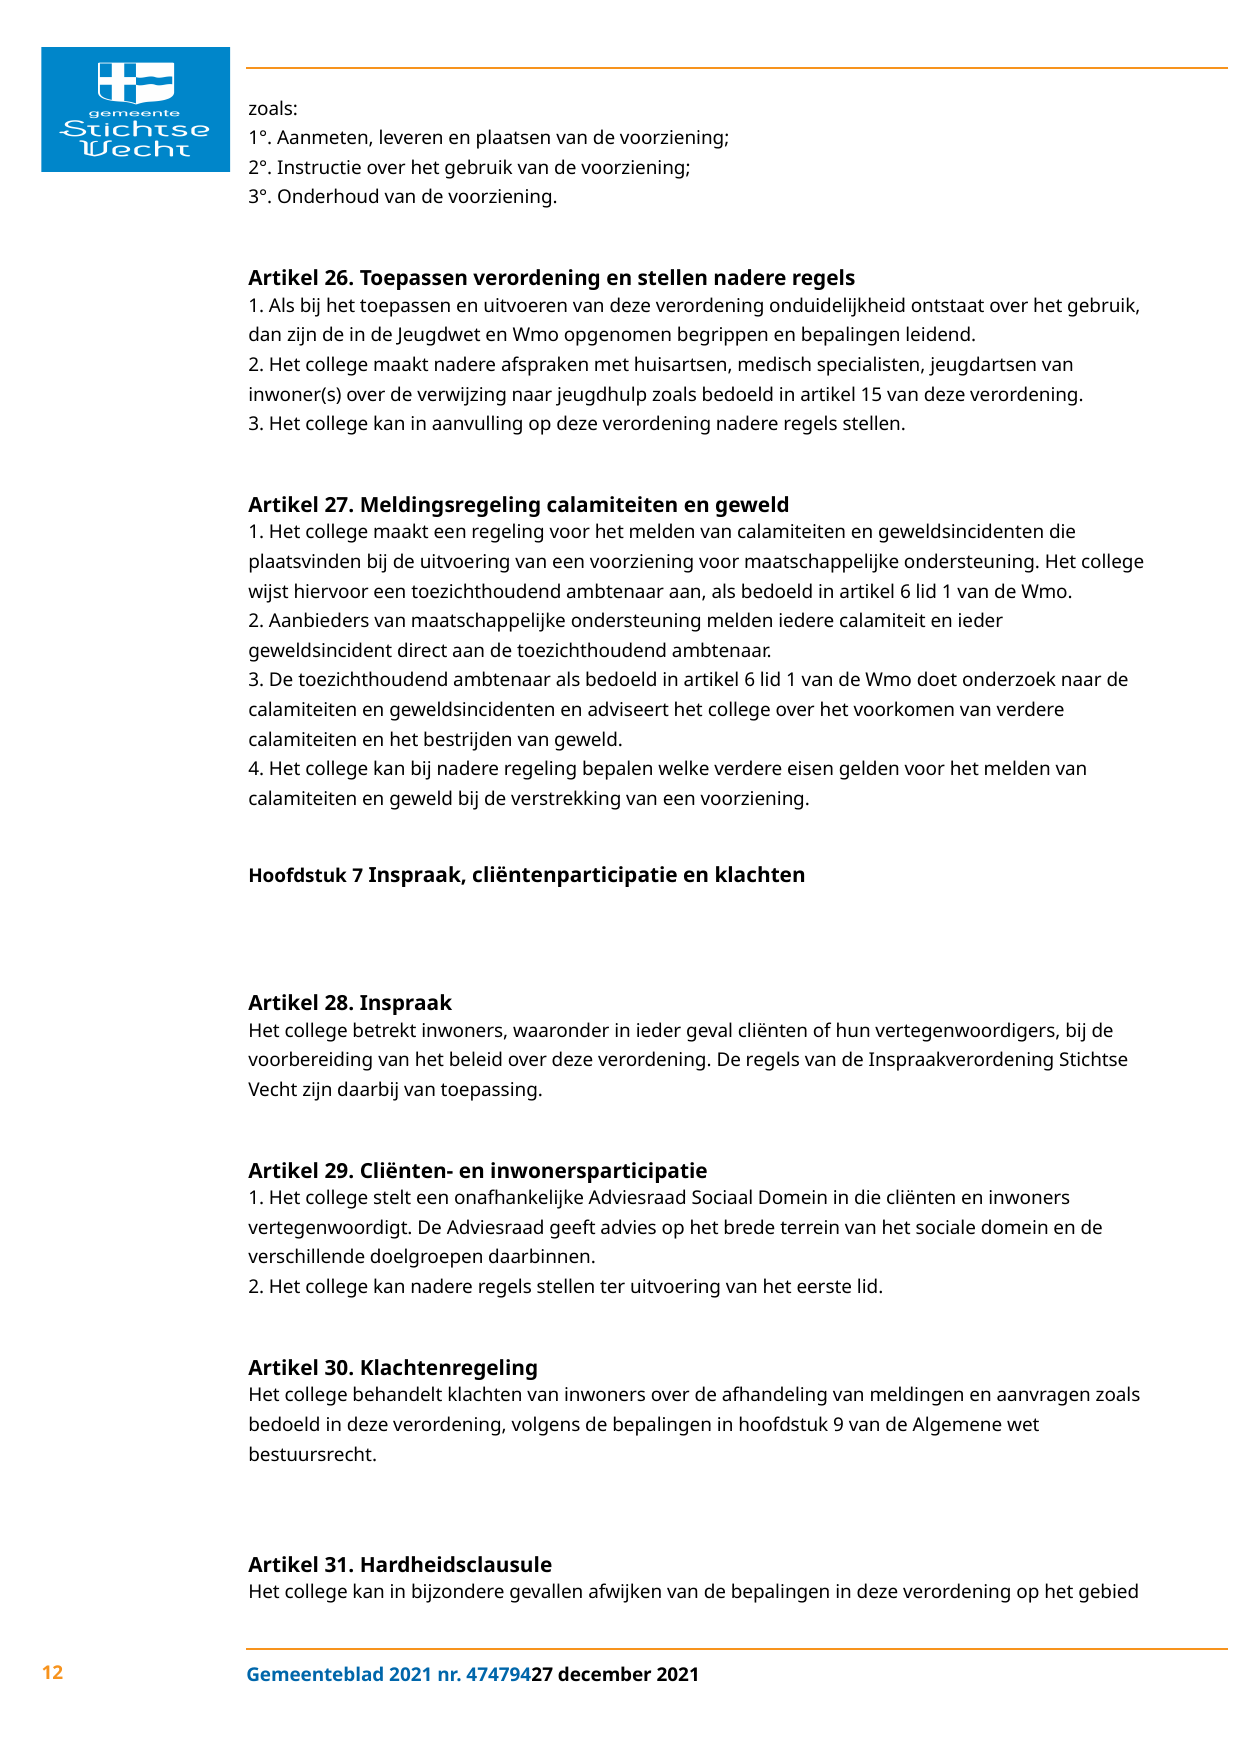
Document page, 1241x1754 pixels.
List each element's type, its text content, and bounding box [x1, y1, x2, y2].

text 3°. Onderhoud van de voorziening. [248, 183, 1152, 209]
text Het college behandelt klachten van inwoners over de afhandeling van meldingen en aanvragen zoals bedoeld in deze verordening, volgens de bepalingen in hoofdstuk 9 van de Algemene wet bestuursrecht. [248, 1382, 1152, 1466]
text Artikel 30. Klachtenregeling [248, 1353, 1152, 1382]
text Artikel 27. Meldingsregeling calamiteiten en geweld [248, 490, 1152, 519]
text 3. Het college kan in aanvulling op deze verordening nadere regels stellen. [248, 410, 1152, 436]
text Artikel 31. Hardheidsclausule [248, 1550, 1152, 1579]
text Artikel 26. Toepassen verordening en stellen nadere regels [248, 263, 1152, 292]
text Hoofdstuk 7 Inspraak, cliëntenparticipatie en klachten [248, 860, 1152, 889]
picture [99, 63, 135, 101]
text Artikel 28. Inspraak [248, 988, 1152, 1017]
picture [137, 63, 174, 103]
text 2. Het college maakt nadere afspraken met huisartsen, medisch specialisten, jeugdartsen van inwoner(s) over de verwijzing naar jeugdhulp zoals bedoeld in artikel 15 van deze verordening. [248, 351, 1152, 406]
text 2°. Instructie over het gebruik van de voorziening; [248, 154, 1152, 180]
text 4. Het college kan bij nadere regeling bepalen welke verdere eisen gelden voor het melden van calamiteiten en geweld bij de verstrekking van een voorziening. [248, 755, 1152, 811]
text 2. Het college kan nadere regels stellen ter uitvoering van het eerste lid. [248, 1273, 1152, 1299]
text 1. Als bij het toepassen en uitvoeren van deze verordening onduidelijkheid ontstaat over het gebruik, dan zijn de in de Jeugdwet en Wmo opgenomen begrippen en bepalingen leidend. [248, 292, 1152, 347]
text 1. Het college maakt een regeling voor het melden van calamiteiten en geweldsincidenten die plaatsvinden bij de uitvoering van een voorziening voor maatschappelijke ondersteuning. Het college wijst hiervoor een toezichthoudend ambtenaar aan, als bedoeld in artikel 6 lid 1 van de Wmo. [248, 519, 1152, 604]
text zoals: [248, 95, 1152, 121]
text Artikel 29. Cliënten- en inwonersparticipatie [248, 1156, 1152, 1184]
text 2. Aanbieders van maatschappelijke ondersteuning melden iedere calamiteit en ieder geweldsincident direct aan de toezichthoudend ambtenaar. [248, 607, 1152, 663]
text 3. De toezichthoudend ambtenaar als bedoeld in artikel 6 lid 1 van de Wmo doet onderzoek naar de calamiteiten en geweldsincidenten en adviseert het college over het voorkomen van verdere calamiteiten en het bestrijden van geweld. [248, 667, 1152, 752]
text Het college betrekt inwoners, waaronder in ieder geval cliënten of hun vertegenwoordigers, bij de voorbereiding van het beleid over deze verordening. De regels van de Inspraakverordening Stichtse Vecht zijn daarbij van toepassing. [248, 1017, 1152, 1102]
text Het college kan in bijzondere gevallen afwijken van de bepalingen in deze verordening op het gebied [248, 1579, 1152, 1604]
text 1. Het college stelt een onafhankelijke Adviesraad Sociaal Domein in die cliënten en inwoners vertegenwoordigt. De Adviesraad geeft advies op het brede terrein van het sociale domein en de verschillende doelgroepen daarbinnen. [248, 1184, 1152, 1269]
text 1°. Aanmeten, leveren en plaatsen van de voorziening; [248, 124, 1152, 150]
